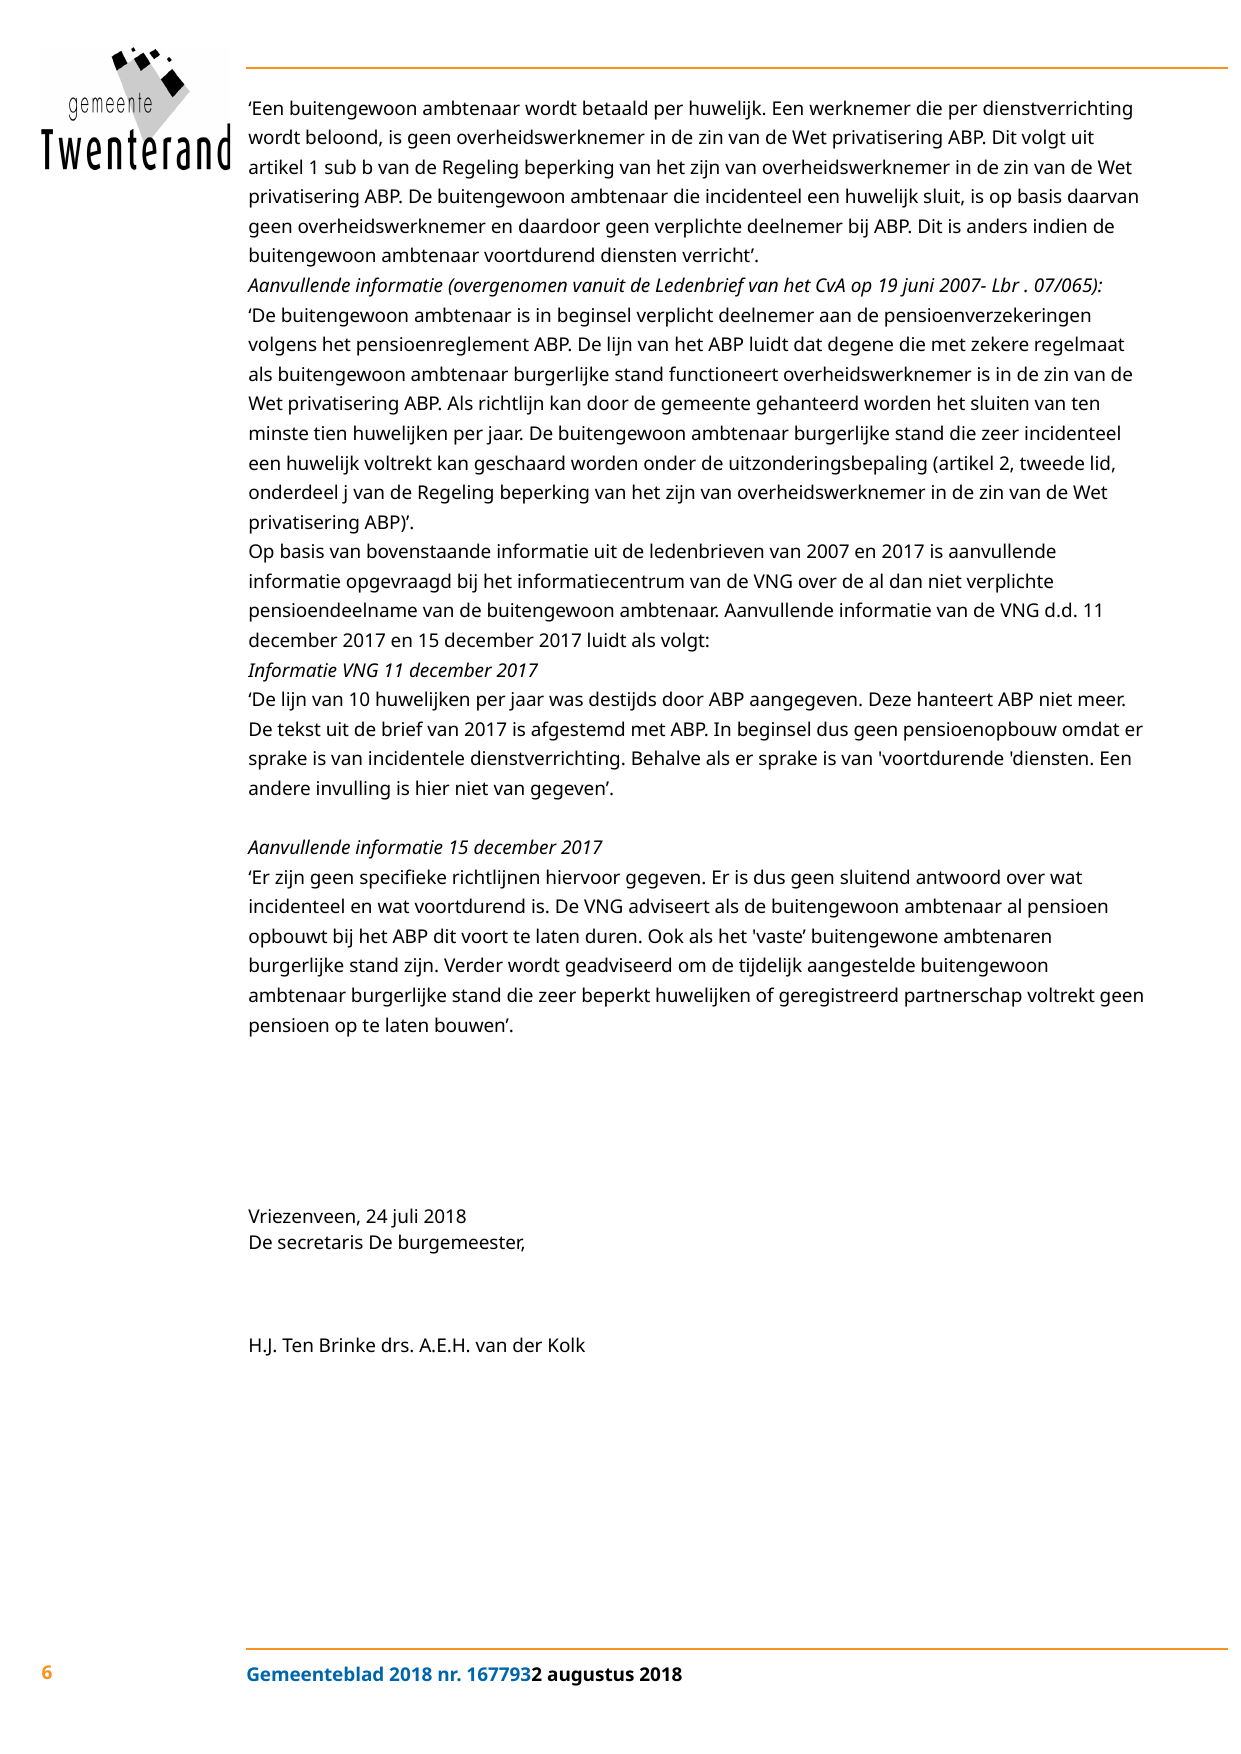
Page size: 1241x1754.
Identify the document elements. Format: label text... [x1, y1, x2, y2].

text Op basis van bovenstaande informatie uit de ledenbrieven van 2007 en 2017 is aanvullende informatie opgevraagd bij het informatiecentrum van de VNG over de al dan niet verplichte pensioendeelname van de buitengewoon ambtenaar. Aanvullende informatie van de VNG d.d. 11 december 2017 en 15 december 2017 luidt als volgt: [248, 538, 1152, 653]
text Informatie VNG 11 december 2017 [248, 657, 1152, 683]
text ‘Er zijn geen specifieke richtlijnen hiervoor gegeven. Er is dus geen sluitend antwoord over wat incidenteel en wat voortdurend is. De VNG adviseert als de buitengewoon ambtenaar al pensioen opbouwt bij het ABP dit voort te laten duren. Ook als het 'vaste’ buitengewone ambtenaren burgerlijke stand zijn. Verder wordt geadviseerd om de tijdelijk aangestelde buitengewoon ambtenaar burgerlijke stand die zeer beperkt huwelijken of geregistreerd partnerschap voltrekt geen pensioen op te laten bouwen’. [248, 864, 1152, 1038]
text Aanvullende informatie (overgenomen vanuit de Ledenbrief van het CvA op 19 juni 2007- Lbr . 07/065): [248, 272, 1152, 298]
text De secretaris De burgemeester, [248, 1229, 1152, 1255]
picture [41, 47, 231, 172]
text Vriezenveen, 24 juli 2018 [248, 1203, 1152, 1229]
text ‘De buitengewoon ambtenaar is in beginsel verplicht deelnemer aan de pensioenverzekeringen volgens het pensioenreglement ABP. De lijn van het ABP luidt dat degene die met zekere regelmaat als buitengewoon ambtenaar burgerlijke stand functioneert overheidswerknemer is in de zin van de Wet privatisering ABP. Als richtlijn kan door de gemeente gehanteerd worden het sluiten van ten minste tien huwelijken per jaar. De buitengewoon ambtenaar burgerlijke stand die zeer incidenteel een huwelijk voltrekt kan geschaard worden onder de uitzonderingsbepaling (artikel 2, tweede lid, onderdeel j van de Regeling beperking van het zijn van overheidswerknemer in de zin van de Wet privatisering ABP)’. [248, 302, 1152, 535]
text ‘De lijn van 10 huwelijken per jaar was destijds door ABP aangegeven. Deze hanteert ABP niet meer. De tekst uit de brief van 2017 is afgestemd met ABP. In beginsel dus geen pensioenopbouw omdat er sprake is van incidentele dienstverrichting. Behalve als er sprake is van 'voortdurende 'diensten. Een andere invulling is hier niet van gegeven’. [248, 686, 1152, 801]
text ‘Een buitengewoon ambtenaar wordt betaald per huwelijk. Een werknemer die per dienstverrichting wordt beloond, is geen overheidswerknemer in de zin van de Wet privatisering ABP. Dit volgt uit artikel 1 sub b van de Regeling beperking van het zijn van overheidswerknemer in de zin van de Wet privatisering ABP. De buitengewoon ambtenaar die incidenteel een huwelijk sluit, is op basis daarvan geen overheidswerknemer en daardoor geen verplichte deelnemer bij ABP. Dit is anders indien de buitengewoon ambtenaar voortdurend diensten verricht’. [248, 95, 1152, 268]
text Aanvullende informatie 15 december 2017 [248, 834, 1152, 860]
text H.J. Ten Brinke drs. A.E.H. van der Kolk [248, 1332, 1152, 1358]
